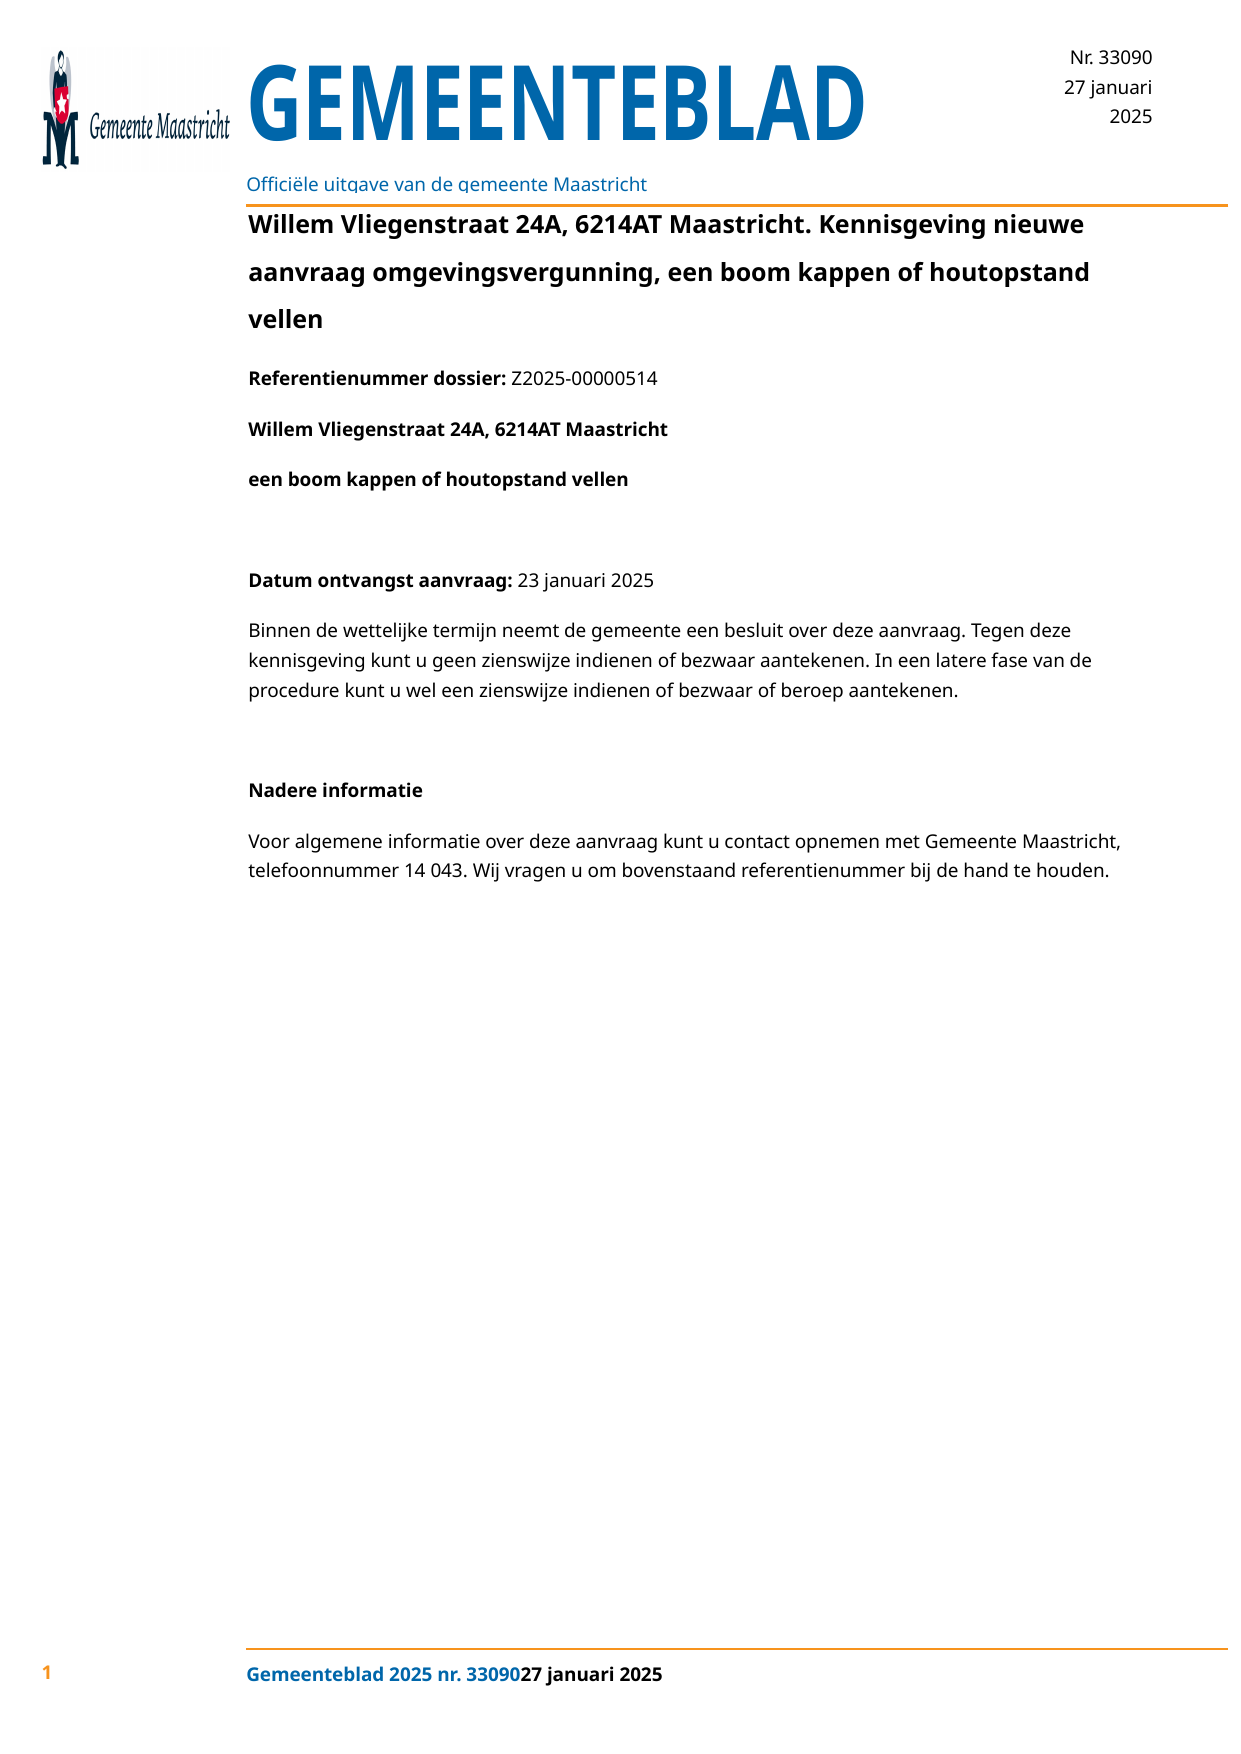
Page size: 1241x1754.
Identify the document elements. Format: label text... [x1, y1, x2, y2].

text Voor algemene informatie over deze aanvraag kunt u contact opnemen met Gemeente Maastricht, telefoonnummer 14 043. Wij vragen u om bovenstaand referentienummer bij de hand te houden. [248, 828, 1152, 883]
text Datum ontvangst aanvraag: 23 januari 2025 [248, 567, 1152, 593]
text Binnen de wettelijke termijn neemt de gemeente een besluit over deze aanvraag. Tegen deze kennisgeving kunt u geen zienswijze indienen of bezwaar aantekenen. In een latere fase van de procedure kunt u wel een zienswijze indienen of bezwaar of beroep aantekenen. [248, 618, 1152, 702]
picture [41, 47, 231, 172]
text Willem Vliegenstraat 24A, 6214AT Maastricht [248, 416, 1152, 442]
text Willem Vliegenstraat 24A, 6214AT Maastricht. Kennisgeving nieuwe aanvraag omgevingsvergunning, een boom kappen of houtopstand vellen [248, 207, 1152, 336]
text Nadere informatie [248, 778, 1152, 803]
text Referentienummer dossier: Z2025-00000514 [248, 366, 1152, 391]
text een boom kappen of houtopstand vellen [248, 466, 1152, 492]
